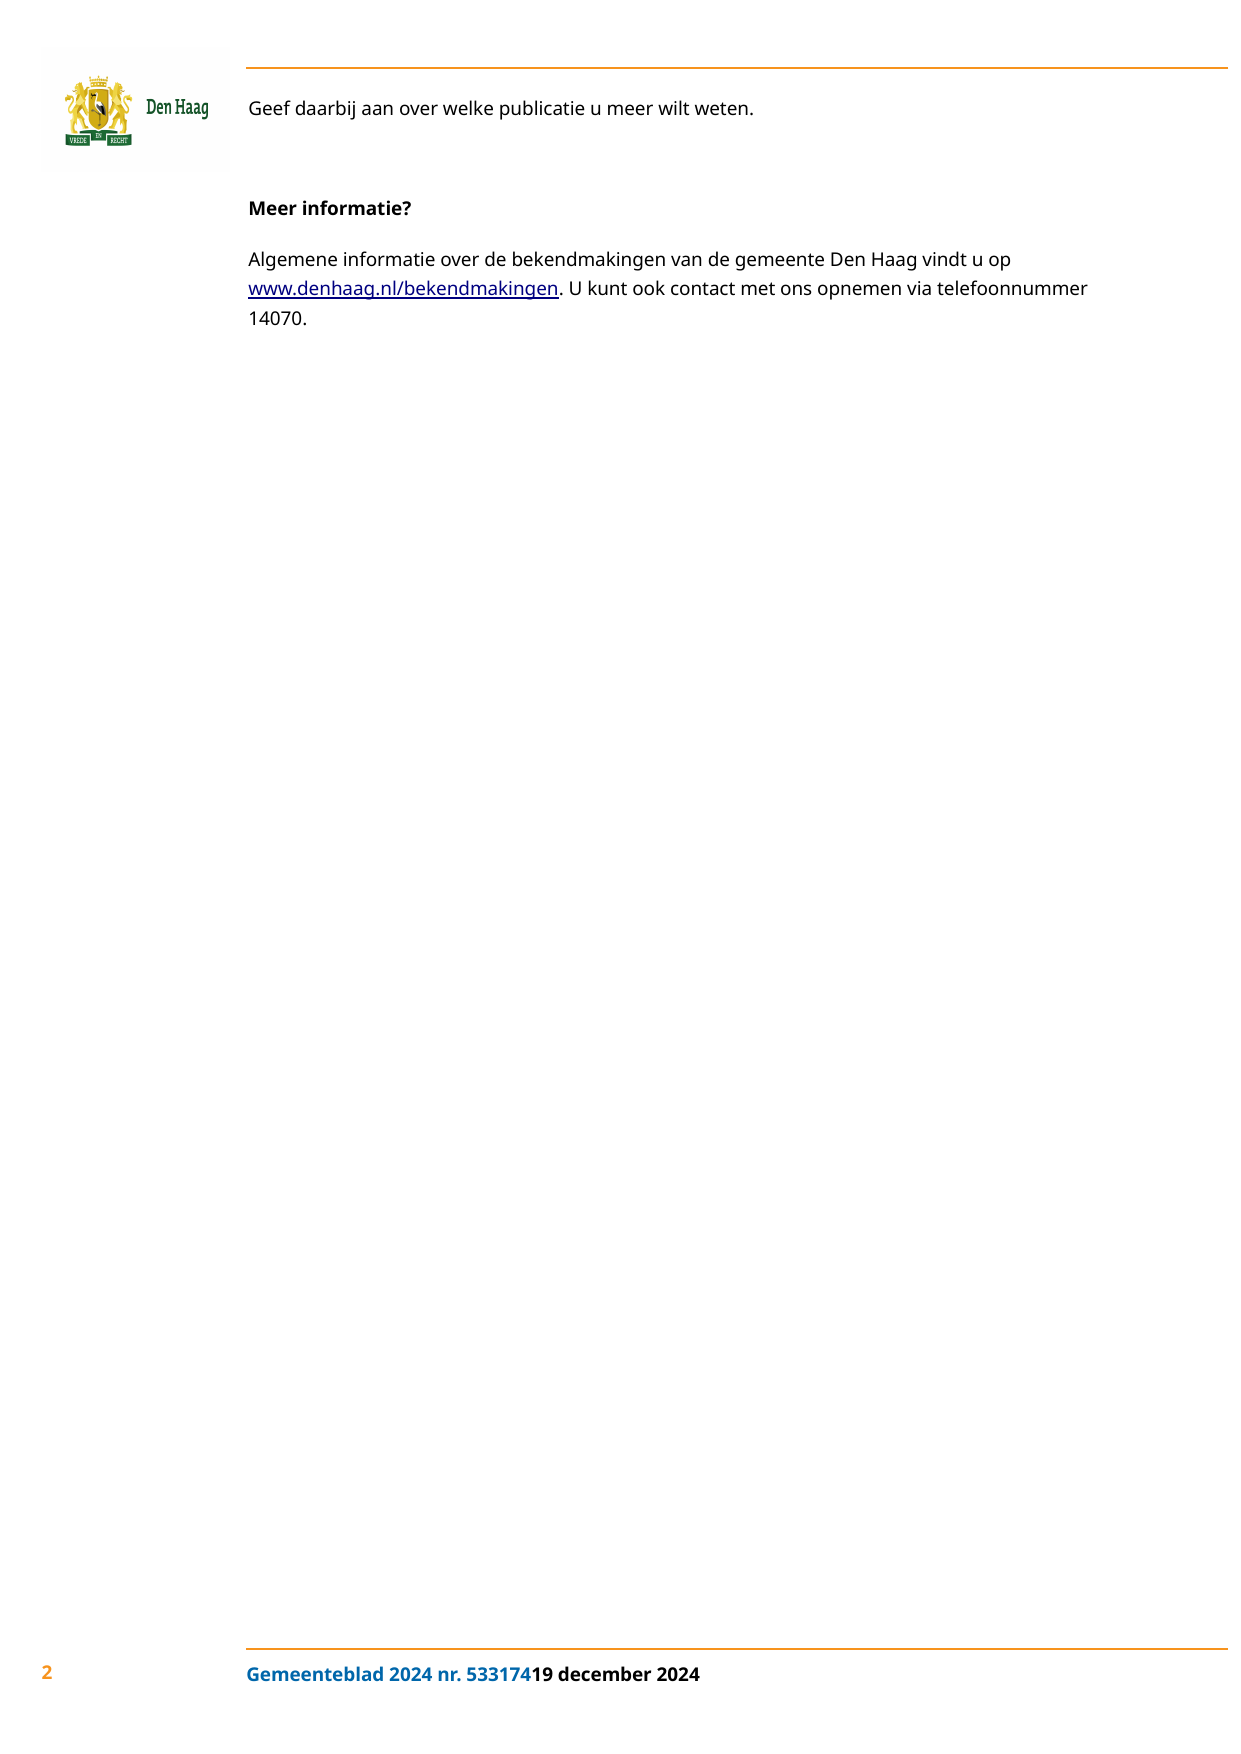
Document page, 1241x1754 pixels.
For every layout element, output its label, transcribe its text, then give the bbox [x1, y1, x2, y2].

text Algemene informatie over de bekendmakingen van de gemeente Den Haag vindt u op www.denhaag.nl/bekendmakingen. U kunt ook contact met ons opnemen via telefoonnummer 14070. [248, 246, 1152, 331]
text Geef daarbij aan over welke publicatie u meer wilt weten. [248, 95, 1152, 121]
text Meer informatie? [248, 196, 1152, 221]
picture [41, 47, 231, 172]
